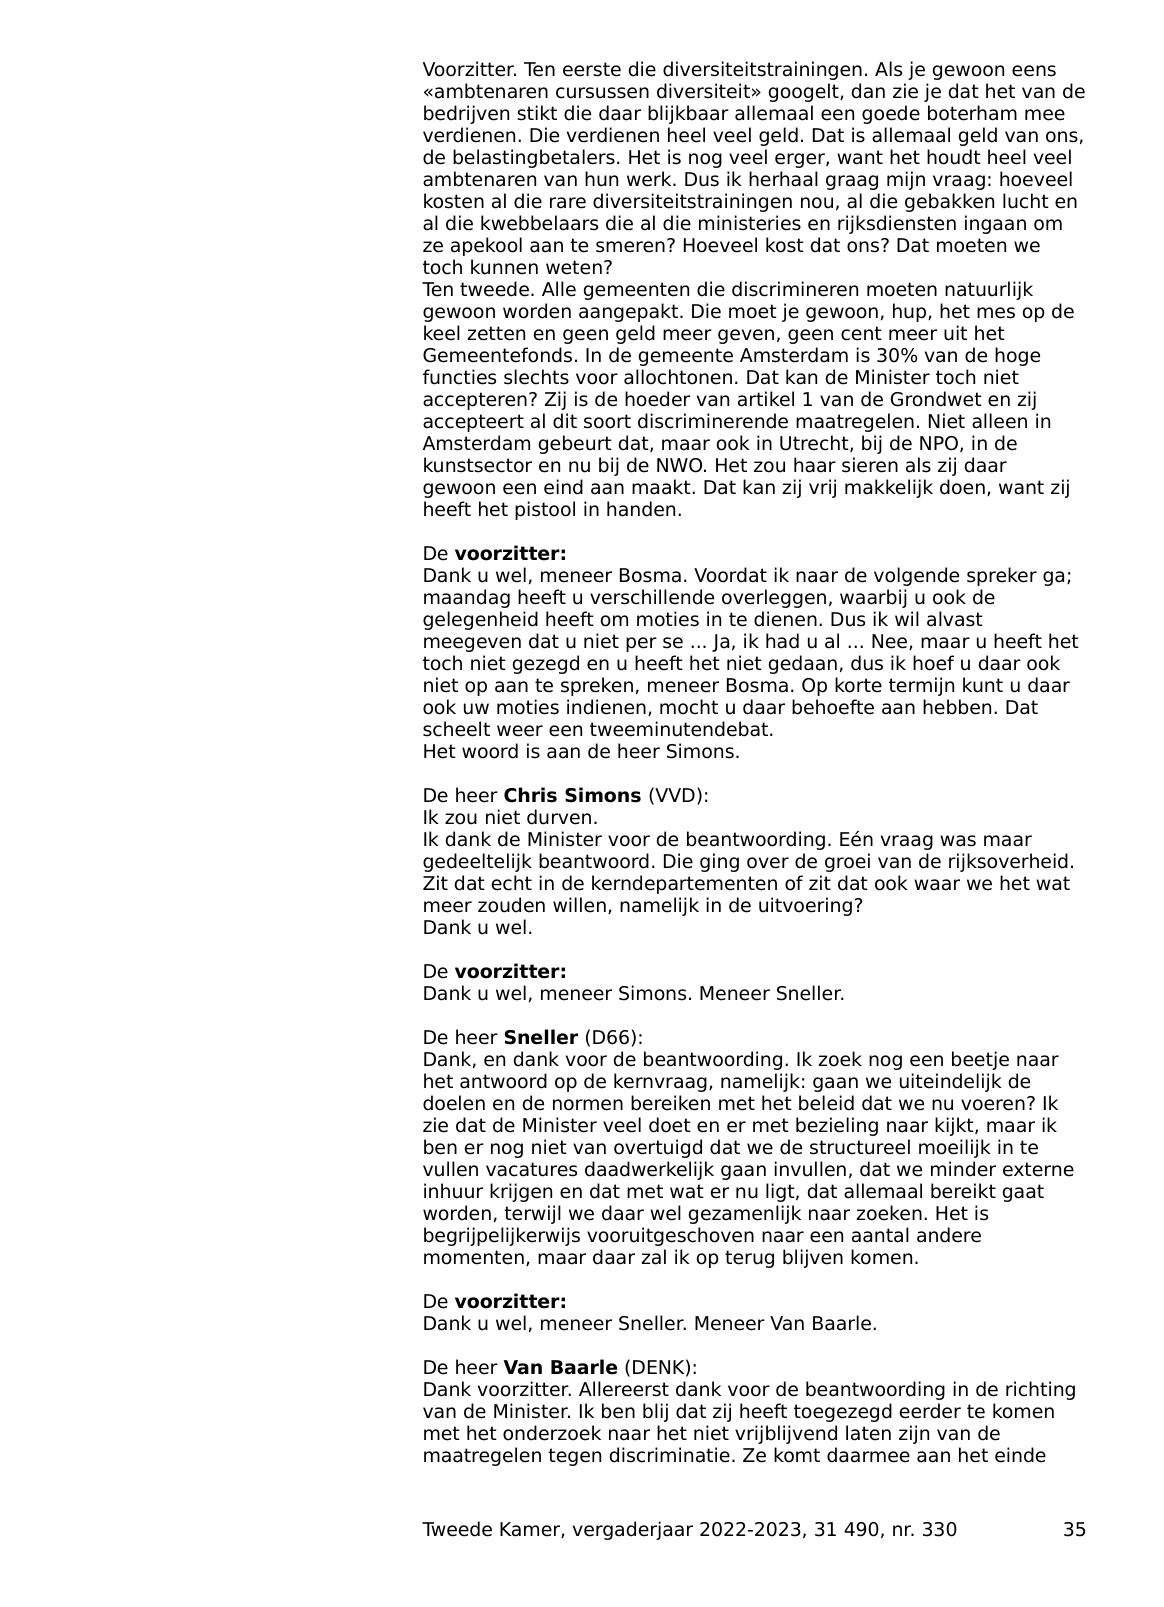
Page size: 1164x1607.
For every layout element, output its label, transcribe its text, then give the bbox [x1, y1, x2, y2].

text Voorzitter. Ten eerste die diversiteitstrainingen. Als je gewoon eens «ambtenaren cursussen diversiteit» googelt, dan zie je dat het van de bedrijven stikt die daar blijkbaar allemaal een goede boterham mee verdienen. Die verdienen heel veel geld. Dat is allemaal geld van ons, de belastingbetalers. Het is nog veel erger, want het houdt heel veel ambtenaren van hun werk. Dus ik herhaal graag mijn vraag: hoeveel kosten al die rare diversiteitstrainingen nou, al die gebakken lucht en al die kwebbelaars die al die ministeries en rijksdiensten ingaan om ze apekool aan te smeren? Hoeveel kost dat ons? Dat moeten we toch kunnen weten? [422, 59, 1087, 279]
text De heer Sneller (D66): [422, 1027, 1087, 1049]
text Dank u wel, meneer Sneller. Meneer Van Baarle. [422, 1313, 1087, 1335]
text Dank u wel. [422, 917, 1087, 939]
text Dank, en dank voor de beantwoording. Ik zoek nog een beetje naar het antwoord op de kernvraag, namelijk: gaan we uiteindelijk de doelen en de normen bereiken met het beleid dat we nu voeren? Ik zie dat de Minister veel doet en er met bezieling naar kijkt, maar ik ben er nog niet van overtuigd dat we de structureel moeilijk in te vullen vacatures daadwerkelijk gaan invullen, dat we minder externe inhuur krijgen en dat met wat er nu ligt, dat allemaal bereikt gaat worden, terwijl we daar wel gezamenlijk naar zoeken. Het is begrijpelijkerwijs vooruitgeschoven naar een aantal andere momenten, maar daar zal ik op terug blijven komen. [422, 1049, 1087, 1269]
text Dank u wel, meneer Simons. Meneer Sneller. [422, 983, 1087, 1005]
text De voorzitter: [422, 961, 1087, 983]
text De voorzitter: [422, 1291, 1087, 1313]
text Ten tweede. Alle gemeenten die discrimineren moeten natuurlijk gewoon worden aangepakt. Die moet je gewoon, hup, het mes op de keel zetten en geen geld meer geven, geen cent meer uit het Gemeentefonds. In de gemeente Amsterdam is 30% van de hoge functies slechts voor allochtonen. Dat kan de Minister toch niet accepteren? Zij is de hoeder van artikel 1 van de Grondwet en zij accepteert al dit soort discriminerende maatregelen. Niet alleen in Amsterdam gebeurt dat, maar ook in Utrecht, bij de NPO, in de kunstsector en nu bij de NWO. Het zou haar sieren als zij daar gewoon een eind aan maakt. Dat kan zij vrij makkelijk doen, want zij heeft het pistool in handen. [422, 279, 1087, 521]
text Dank u wel, meneer Bosma. Voordat ik naar de volgende spreker ga; maandag heeft u verschillende overleggen, waarbij u ook de gelegenheid heeft om moties in te dienen. Dus ik wil alvast meegeven dat u niet per se ... Ja, ik had u al ... Nee, maar u heeft het toch niet gezegd en u heeft het niet gedaan, dus ik hoef u daar ook niet op aan te spreken, meneer Bosma. Op korte termijn kunt u daar ook uw moties indienen, mocht u daar behoefte aan hebben. Dat scheelt weer een tweeminutendebat. [422, 565, 1087, 741]
text De voorzitter: [422, 543, 1087, 565]
text Dank voorzitter. Allereerst dank voor de beantwoording in de richting van de Minister. Ik ben blij dat zij heeft toegezegd eerder te komen met het onderzoek naar het niet vrijblijvend laten zijn van de maatregelen tegen discriminatie. Ze komt daarmee aan het einde [422, 1379, 1087, 1467]
text De heer Chris Simons (VVD): [422, 785, 1087, 807]
text De heer Van Baarle (DENK): [422, 1357, 1087, 1379]
text Ik dank de Minister voor de beantwoording. Eén vraag was maar gedeeltelijk beantwoord. Die ging over de groei van de rijksoverheid. Zit dat echt in de kerndepartementen of zit dat ook waar we het wat meer zouden willen, namelijk in de uitvoering? [422, 829, 1087, 917]
text Het woord is aan de heer Simons. [422, 741, 1087, 763]
text Ik zou niet durven. [422, 807, 1087, 829]
